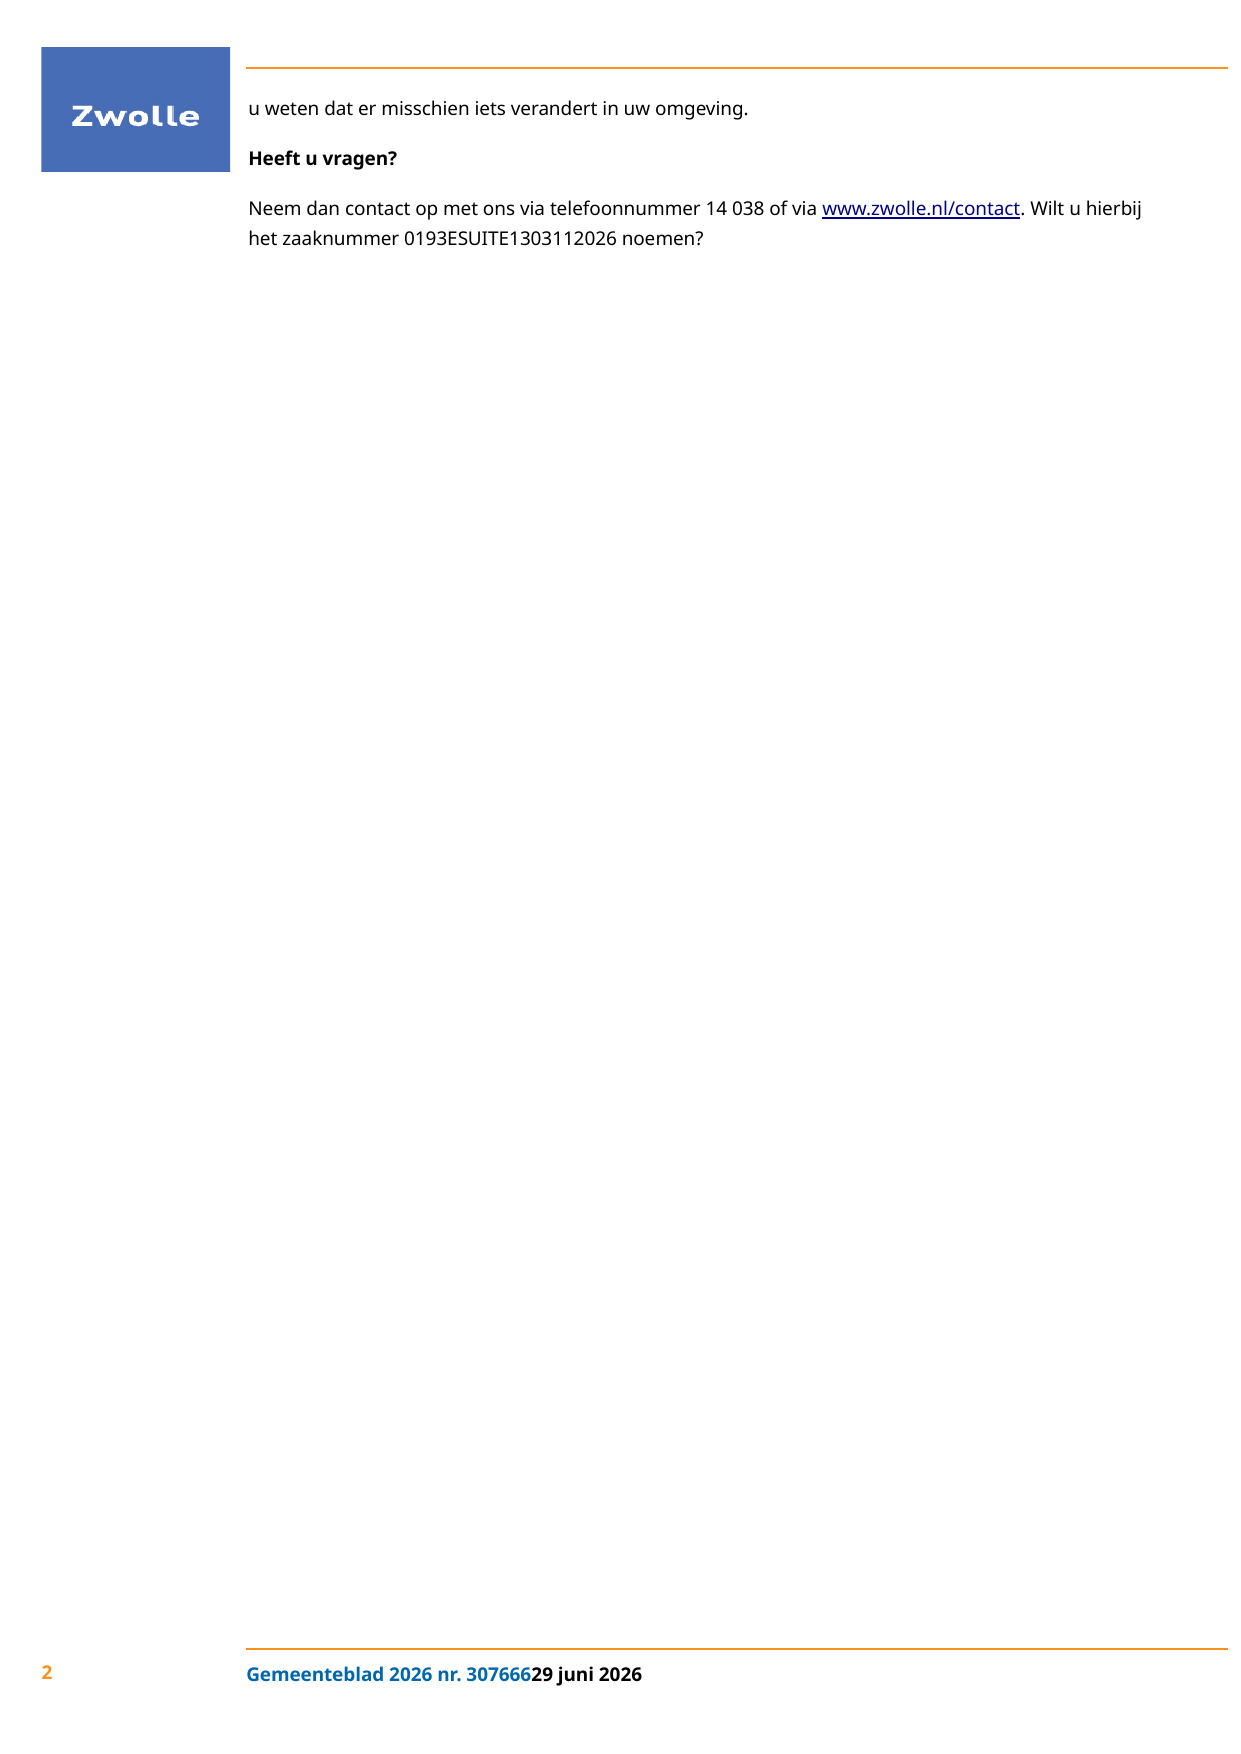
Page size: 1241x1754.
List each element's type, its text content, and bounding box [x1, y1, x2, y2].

text Neem dan contact op met ons via telefoonnummer 14 038 of via www.zwolle.nl/contact. Wilt u hierbij het zaaknummer 0193ESUITE1303112026 noemen? [248, 196, 1152, 251]
picture [41, 47, 231, 172]
text u weten dat er misschien iets verandert in uw omgeving. [248, 95, 1152, 121]
text Heeft u vragen? [248, 145, 1152, 171]
